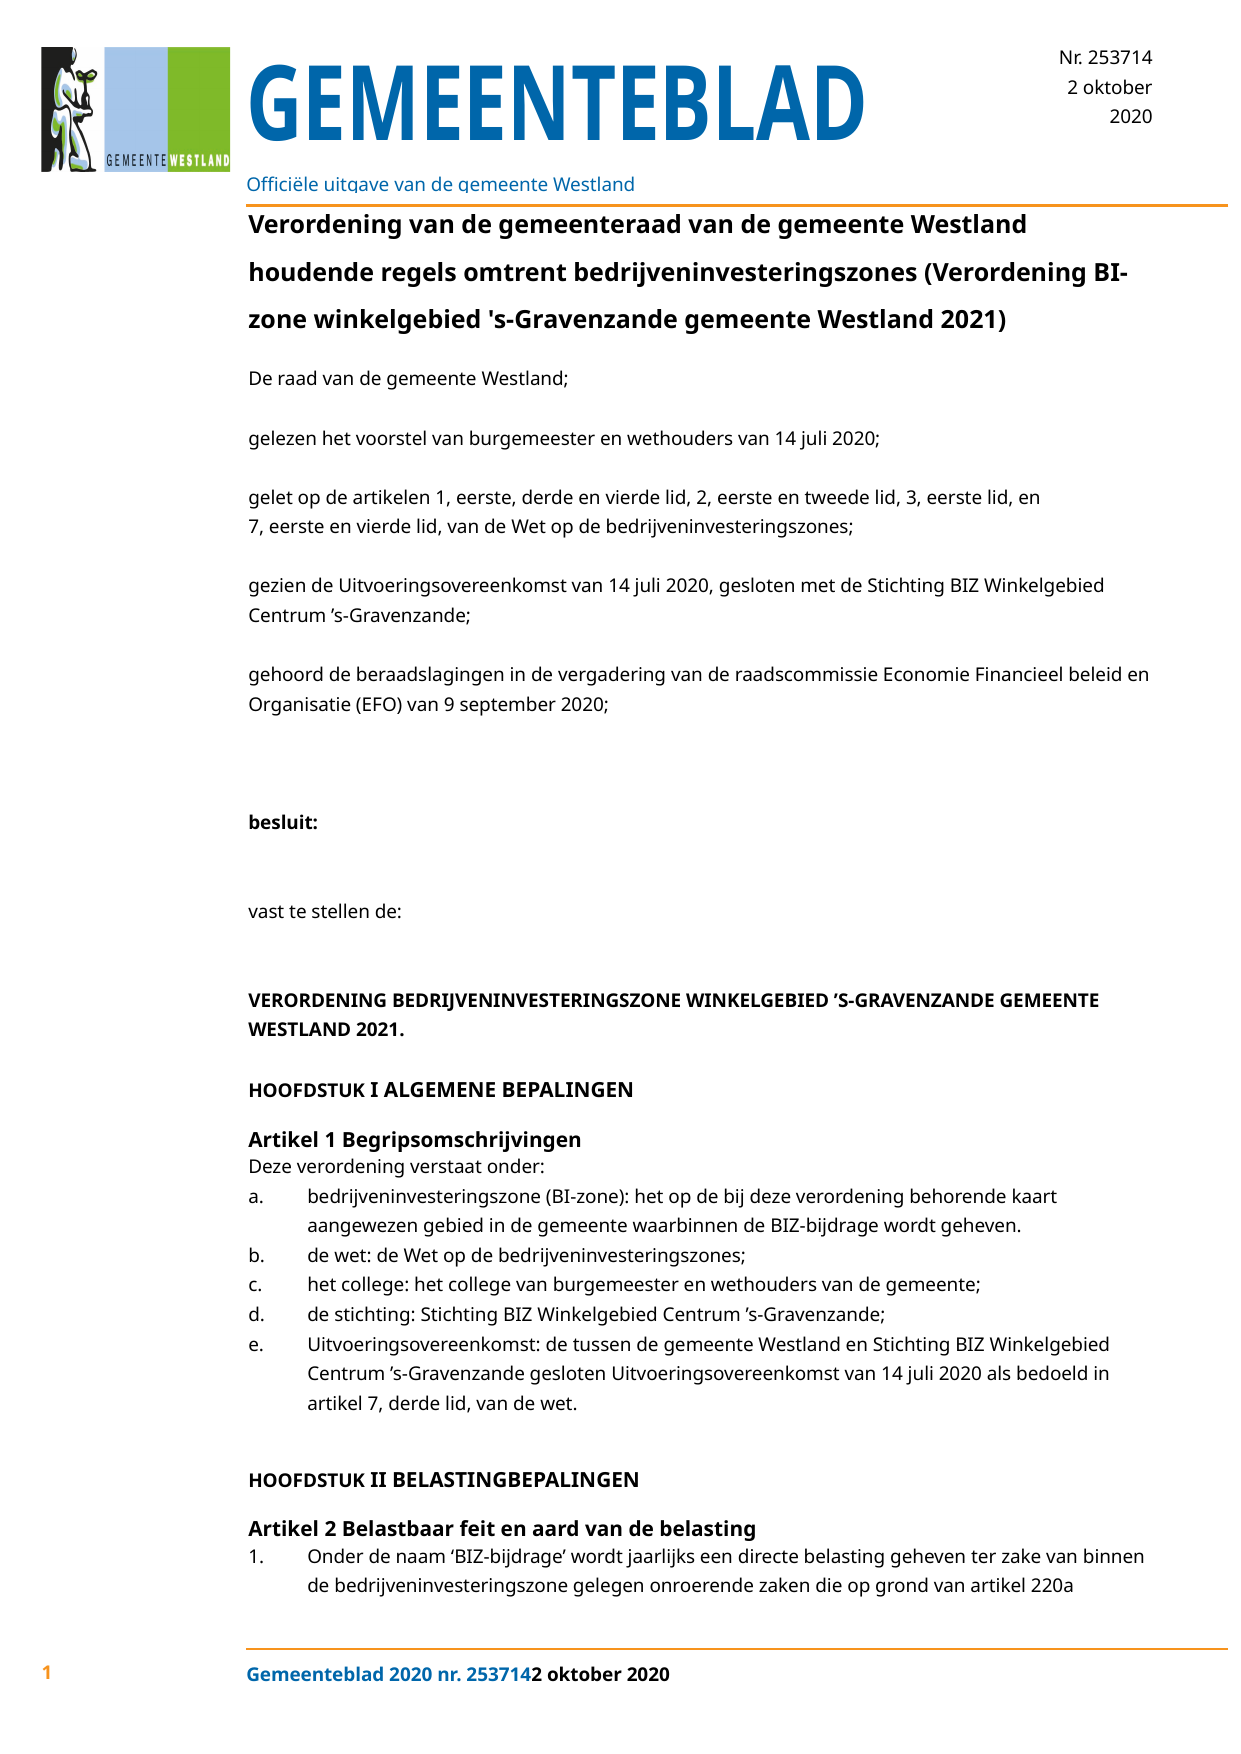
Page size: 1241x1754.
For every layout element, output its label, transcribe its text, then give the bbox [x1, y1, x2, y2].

list bedrijveninvesteringszone (BI-zone): het op de bij deze verordening behorende kaart aangewezen gebied in de gemeente waarbinnen de BIZ-bijdrage wordt geheven. [248, 1183, 1152, 1238]
text VERORDENING BEDRIJVENINVESTERINGSZONE WINKELGEBIED ’S-GRAVENZANDE GEMEENTE WESTLAND 2021. [248, 987, 1152, 1042]
text gezien de Uitvoeringsovereenkomst van 14 juli 2020, gesloten met de Stichting BIZ Winkelgebied Centrum ’s-Gravenzande; [248, 573, 1152, 628]
text Artikel 1 Begripsomschrijvingen [248, 1125, 1152, 1153]
list de wet: de Wet op de bedrijveninvesteringszones; [248, 1242, 1152, 1268]
text 7, eerste en vierde lid, van de Wet op de bedrijveninvesteringszones; [248, 513, 1152, 539]
text Artikel 2 Belastbaar feit en aard van de belasting [248, 1514, 1152, 1543]
text vast te stellen de: [248, 898, 1152, 924]
text HOOFDSTUK I ALGEMENE BEPALINGEN [248, 1076, 1152, 1104]
text besluit: [248, 809, 1152, 835]
list Onder de naam ‘BIZ-bijdrage’ wordt jaarlijks een directe belasting geheven ter zake van binnen de bedrijveninvesteringszone gelegen onroerende zaken die op grond van artikel 220a [248, 1543, 1152, 1598]
text HOOFDSTUK II BELASTINGBEPALINGEN [248, 1465, 1152, 1493]
picture [41, 47, 231, 172]
text gelezen het voorstel van burgemeester en wethouders van 14 juli 2020; [248, 425, 1152, 450]
list Uitvoeringsovereenkomst: de tussen de gemeente Westland en Stichting BIZ Winkelgebied Centrum ’s-Gravenzande gesloten Uitvoeringsovereenkomst van 14 juli 2020 als bedoeld in artikel 7, derde lid, van de wet. [248, 1331, 1152, 1416]
text Deze verordening verstaat onder: [248, 1153, 1152, 1179]
text gehoord de beraadslagingen in de vergadering van de raadscommissie Economie Financieel beleid en Organisatie (EFO) van 9 september 2020; [248, 661, 1152, 717]
text Verordening van de gemeenteraad van de gemeente Westland houdende regels omtrent bedrijveninvesteringszones (Verordening BI-zone winkelgebied 's-Gravenzande gemeente Westland 2021) [248, 207, 1152, 336]
list de stichting: Stichting BIZ Winkelgebied Centrum ’s-Gravenzande; [248, 1301, 1152, 1327]
text gelet op de artikelen 1, eerste, derde en vierde lid, 2, eerste en tweede lid, 3, eerste lid, en [248, 484, 1152, 509]
text De raad van de gemeente Westland; [248, 366, 1152, 391]
list het college: het college van burgemeester en wethouders van de gemeente; [248, 1272, 1152, 1297]
